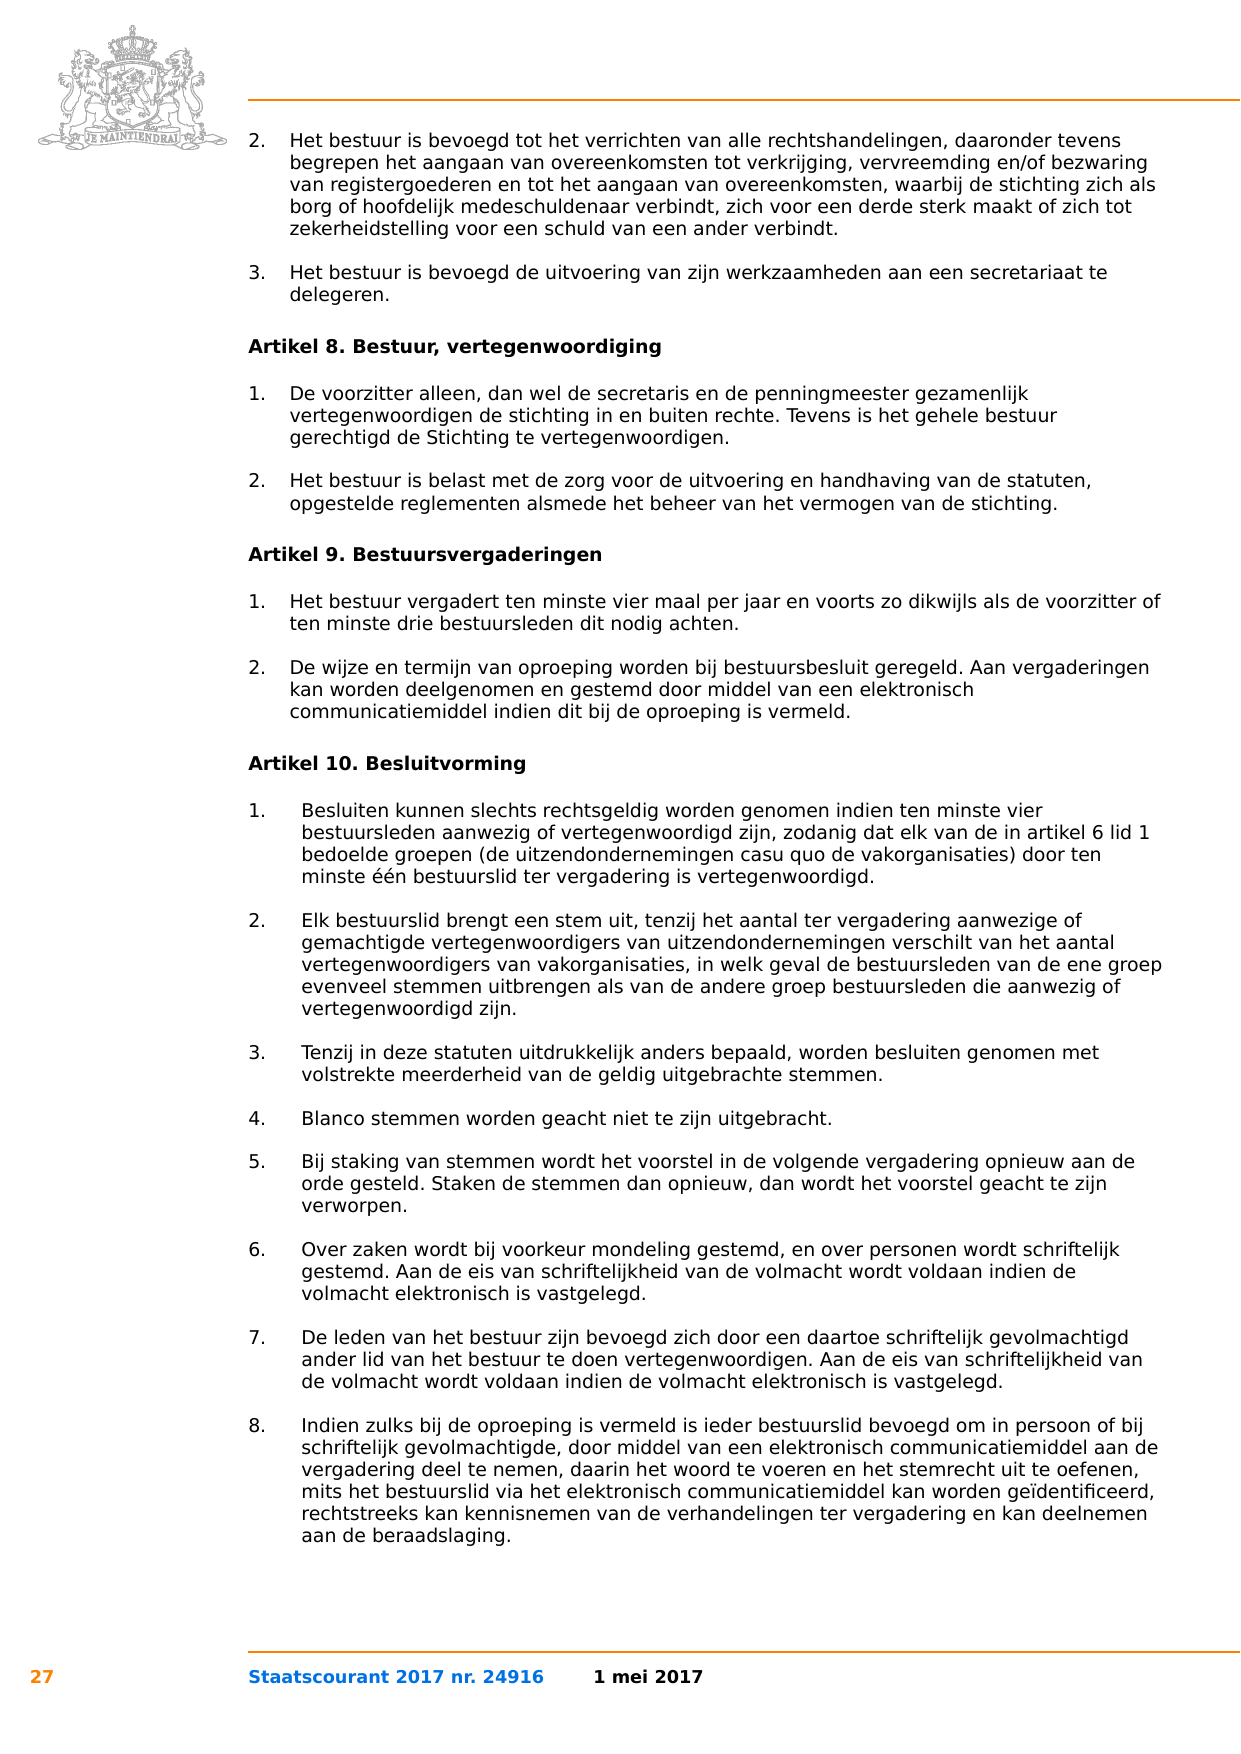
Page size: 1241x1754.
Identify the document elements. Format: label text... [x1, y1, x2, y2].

text 1. De voorzitter alleen, dan wel de secretaris en de penningmeester gezamenlijk vertegenwoordigen de stichting in en buiten rechte. Tevens is het gehele bestuur gerechtigd de Stichting te vertegenwoordigen. [248, 383, 1163, 448]
subtitle Artikel 9. Bestuursvergaderingen [248, 544, 1163, 566]
text 2. De wijze en termijn van oproeping worden bij bestuursbesluit geregeld. Aan vergaderingen kan worden deelgenomen en gestemd door middel van een elektronisch communicatiemiddel indien dit bij de oproeping is vermeld. [248, 657, 1163, 723]
text 3. Tenzij in deze statuten uitdrukkelijk anders bepaald, worden besluiten genomen met volstrekte meerderheid van de geldig uitgebrachte stemmen. [248, 1042, 1163, 1086]
text 7. De leden van het bestuur zijn bevoegd zich door een daartoe schriftelijk gevolmachtigd ander lid van het bestuur te doen vertegenwoordigen. Aan de eis van schriftelijkheid van de volmacht wordt voldaan indien de volmacht elektronisch is vastgelegd. [248, 1327, 1163, 1393]
text 6. Over zaken wordt bij voorkeur mondeling gestemd, en over personen wordt schriftelijk gestemd. Aan de eis van schriftelijkheid van de volmacht wordt voldaan indien de volmacht elektronisch is vastgelegd. [248, 1239, 1163, 1305]
picture [38, 25, 227, 150]
text 2. Elk bestuurslid brengt een stem uit, tenzij het aantal ter vergadering aanwezige of gemachtigde vertegenwoordigers van uitzendondernemingen verschilt van het aantal vertegenwoordigers van vakorganisaties, in welk geval de bestuursleden van de ene groep evenveel stemmen uitbrengen als van de andere groep bestuursleden die aanwezig of vertegenwoordigd zijn. [248, 910, 1163, 1020]
text 5. Bij staking van stemmen wordt het voorstel in de volgende vergadering opnieuw aan de orde gesteld. Staken de stemmen dan opnieuw, dan wordt het voorstel geacht te zijn verworpen. [248, 1151, 1163, 1217]
text 2. Het bestuur is belast met de zorg voor de uitvoering en handhaving van de statuten, opgestelde reglementen alsmede het beheer van het vermogen van de stichting. [248, 470, 1163, 514]
subtitle Artikel 10. Besluitvorming [248, 753, 1163, 775]
subtitle Artikel 8. Bestuur, vertegenwoordiging [248, 336, 1163, 358]
text 1. Besluiten kunnen slechts rechtsgeldig worden genomen indien ten minste vier bestuursleden aanwezig of vertegenwoordigd zijn, zodanig dat elk van de in artikel 6 lid 1 bedoelde groepen (de uitzendondernemingen casu quo de vakorganisaties) door ten minste één bestuurslid ter vergadering is vertegenwoordigd. [248, 800, 1163, 888]
text 1. Het bestuur vergadert ten minste vier maal per jaar en voorts zo dikwijls als de voorzitter of ten minste drie bestuursleden dit nodig achten. [248, 591, 1163, 635]
text 3. Het bestuur is bevoegd de uitvoering van zijn werkzaamheden aan een secretariaat te delegeren. [248, 262, 1163, 306]
text 8. Indien zulks bij de oproeping is vermeld is ieder bestuurslid bevoegd om in persoon of bij schriftelijk gevolmachtigde, door middel van een elektronisch communicatiemiddel aan de vergadering deel te nemen, daarin het woord te voeren en het stemrecht uit te oefenen, mits het bestuurslid via het elektronisch communicatiemiddel kan worden geïdentificeerd, rechtstreeks kan kennisnemen van de verhandelingen ter vergadering en kan deelnemen aan de beraadslaging. [248, 1415, 1163, 1547]
text 4. Blanco stemmen worden geacht niet te zijn uitgebracht. [248, 1107, 1163, 1129]
text 2. Het bestuur is bevoegd tot het verrichten van alle rechtshandelingen, daaronder tevens begrepen het aangaan van overeenkomsten tot verkrijging, vervreemding en/of bezwaring van registergoederen en tot het aangaan van overeenkomsten, waarbij de stichting zich als borg of hoofdelijk medeschuldenaar verbindt, zich voor een derde sterk maakt of zich tot zekerheidstelling voor een schuld van een ander verbindt. [248, 130, 1163, 240]
